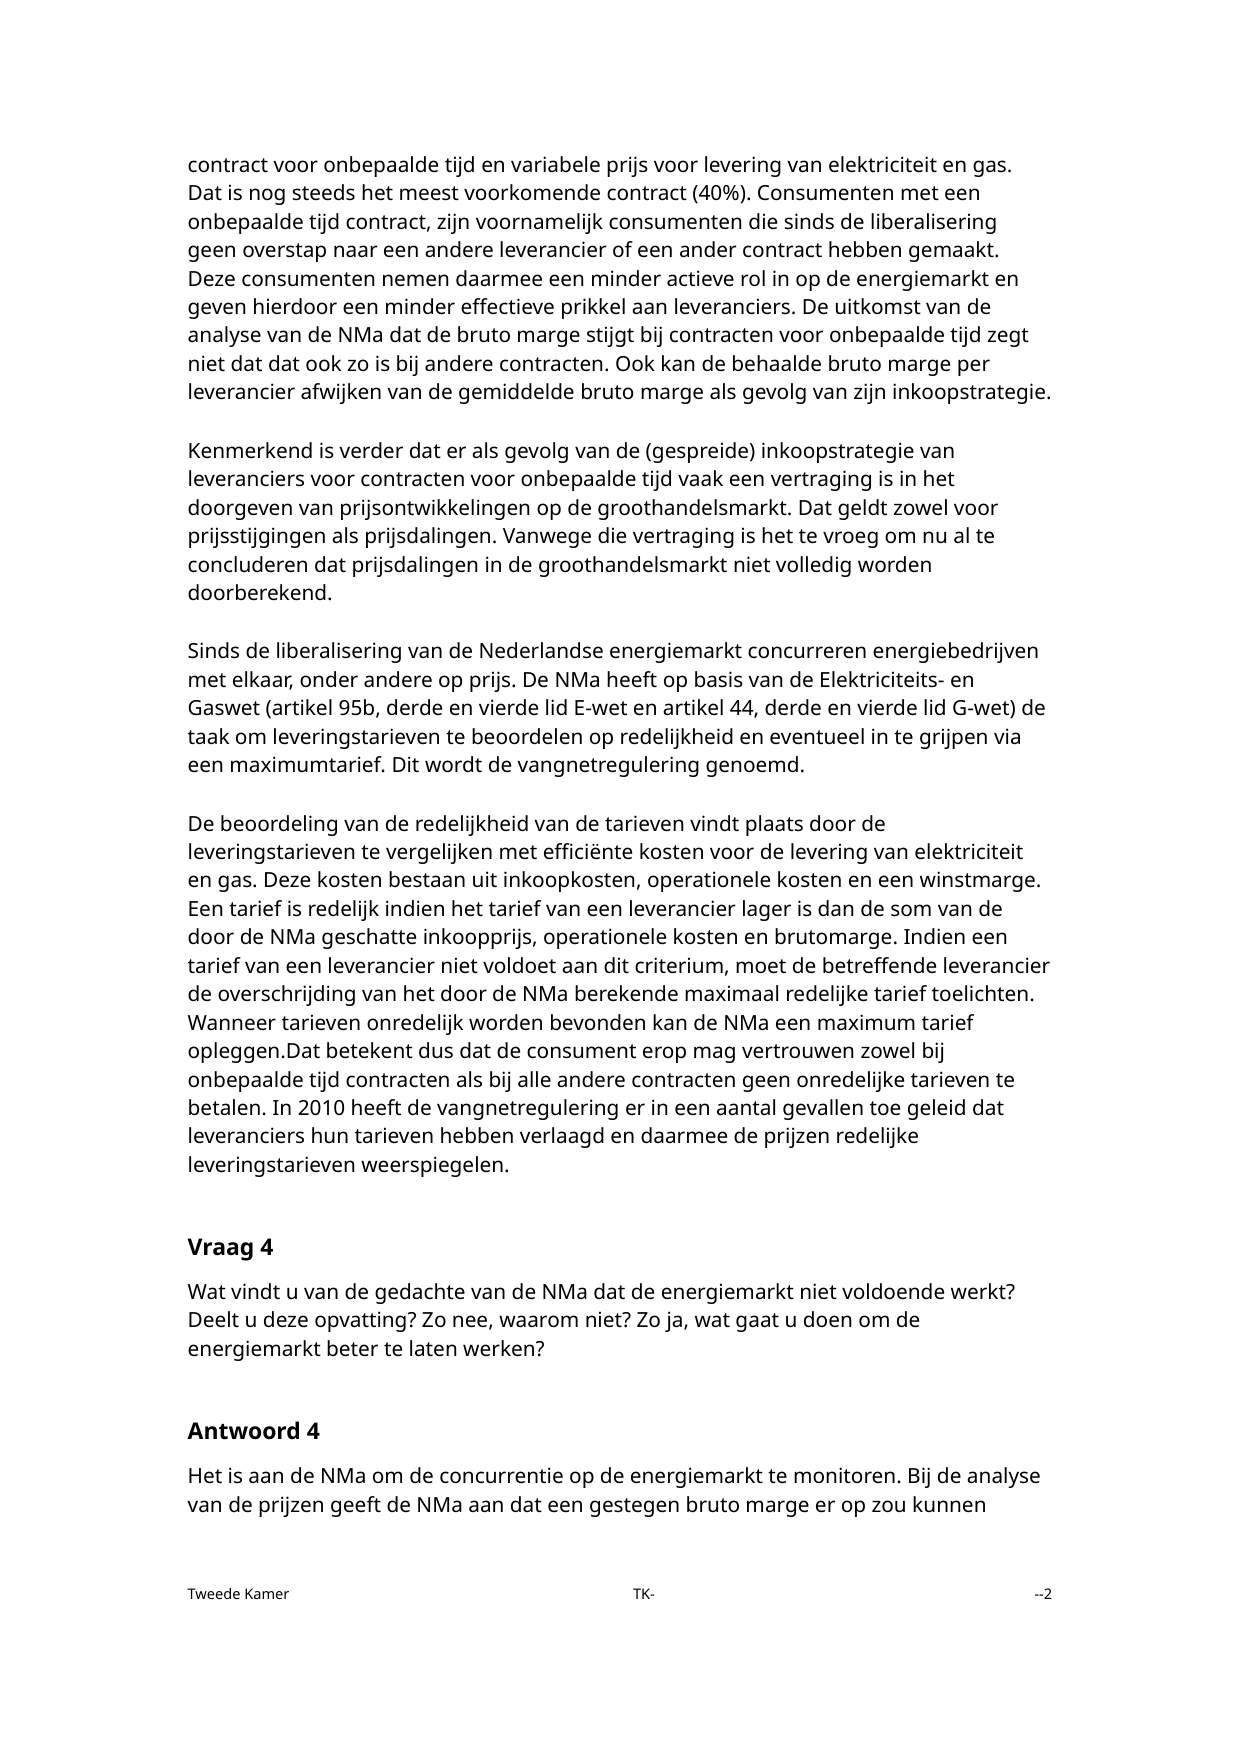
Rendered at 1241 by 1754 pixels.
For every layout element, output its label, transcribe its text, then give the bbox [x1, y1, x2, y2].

text contract voor onbepaalde tijd en variabele prijs voor levering van elektriciteit en gas. Dat is nog steeds het meest voorkomende contract (40%). Consumenten met een onbepaalde tijd contract, zijn voornamelijk consumenten die sinds de liberalisering geen overstap naar een andere leverancier of een ander contract hebben gemaakt. Deze consumenten nemen daarmee een minder actieve rol in op de energiemarkt en geven hierdoor een minder effectieve prikkel aan leveranciers. De uitkomst van de analyse van de NMa dat de bruto marge stijgt bij contracten voor onbepaalde tijd zegt niet dat dat ook zo is bij andere contracten. Ook kan de behaalde bruto marge per leverancier afwijken van de gemiddelde bruto marge als gevolg van zijn inkoopstrategie. [187, 150, 1053, 406]
subtitle Vraag 4 [187, 1231, 1053, 1262]
text Het is aan de NMa om de concurrentie op de energiemarkt te monitoren. Bij de analyse van de prijzen geeft de NMa aan dat een gestegen bruto marge er op zou kunnen [187, 1461, 1053, 1518]
text Sinds de liberalisering van de Nederlandse energiemarkt concurreren energiebedrijven met elkaar, onder andere op prijs. De NMa heeft op basis van de Elektriciteits- en Gaswet (artikel 95b, derde en vierde lid E-wet en artikel 44, derde en vierde lid G-wet) de taak om leveringstarieven te beoordelen op redelijkheid en eventueel in te grijpen via een maximumtarief. Dit wordt de vangnetregulering genoemd. [187, 637, 1053, 779]
text Kenmerkend is verder dat er als gevolg van de (gespreide) inkoopstrategie van leveranciers voor contracten voor onbepaalde tijd vaak een vertraging is in het doorgeven van prijsontwikkelingen op de groothandelsmarkt. Dat geldt zowel voor prijsstijgingen als prijsdalingen. Vanwege die vertraging is het te vroeg om nu al te concluderen dat prijsdalingen in de groothandelsmarkt niet volledig worden doorberekend. [187, 436, 1053, 607]
text Wat vindt u van de gedachte van de NMa dat de energiemarkt niet voldoende werkt? Deelt u deze opvatting? Zo nee, waarom niet? Zo ja, wat gaat u doen om de energiemarkt beter te laten werken? [187, 1277, 1053, 1362]
text De beoordeling van de redelijkheid van de tarieven vindt plaats door de leveringstarieven te vergelijken met efficiënte kosten voor de levering van elektriciteit en gas. Deze kosten bestaan uit inkoopkosten, operationele kosten en een winstmarge. Een tarief is redelijk indien het tarief van een leverancier lager is dan de som van de door de NMa geschatte inkoopprijs, operationele kosten en brutomarge. Indien een tarief van een leverancier niet voldoet aan dit criterium, moet de betreffende leverancier de overschrijding van het door de NMa berekende maximaal redelijke tarief toelichten. Wanneer tarieven onredelijk worden bevonden kan de NMa een maximum tarief opleggen.Dat betekent dus dat de consument erop mag vertrouwen zowel bij onbepaalde tijd contracten als bij alle andere contracten geen onredelijke tarieven te betalen. In 2010 heeft de vangnetregulering er in een aantal gevallen toe geleid dat leveranciers hun tarieven hebben verlaagd en daarmee de prijzen redelijke leveringstarieven weerspiegelen. [187, 809, 1053, 1178]
subtitle Antwoord 4 [187, 1415, 1053, 1446]
